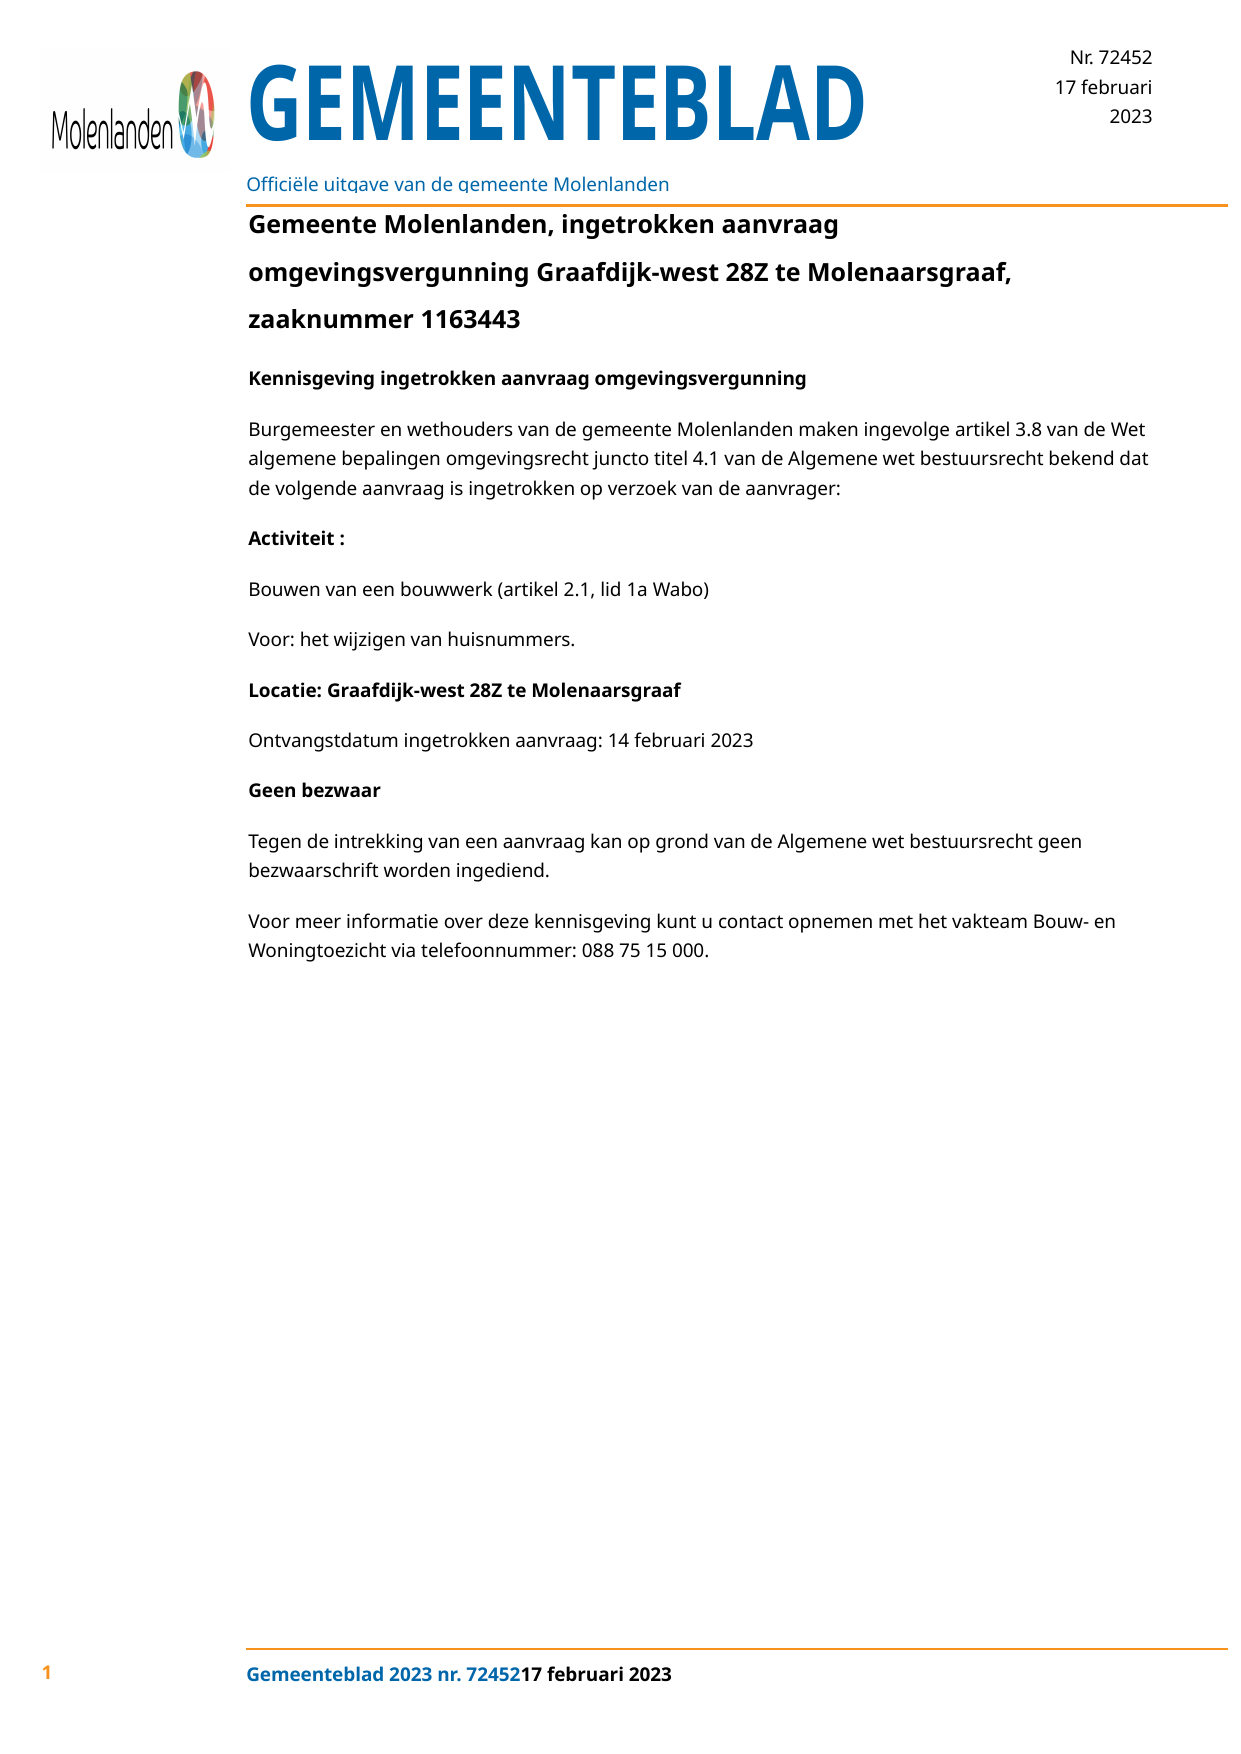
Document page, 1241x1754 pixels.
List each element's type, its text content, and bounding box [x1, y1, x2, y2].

text Gemeente Molenlanden, ingetrokken aanvraag omgevingsvergunning Graafdijk-west 28Z te Molenaarsgraaf, zaaknummer 1163443 [248, 207, 1152, 336]
text Geen bezwaar [248, 778, 1152, 803]
text Burgemeester en wethouders van de gemeente Molenlanden maken ingevolge artikel 3.8 van de Wet algemene bepalingen omgevingsrecht juncto titel 4.1 van de Algemene wet bestuursrecht bekend dat de volgende aanvraag is ingetrokken op verzoek van de aanvrager: [248, 416, 1152, 501]
text Tegen de intrekking van een aanvraag kan op grond van de Algemene wet bestuursrecht geen bezwaarschrift worden ingediend. [248, 828, 1152, 883]
text Voor: het wijzigen van huisnummers. [248, 626, 1152, 652]
text Locatie: Graafdijk-west 28Z te Molenaarsgraaf [248, 677, 1152, 702]
text Bouwen van een bouwwerk (artikel 2.1, lid 1a Wabo) [248, 576, 1152, 602]
picture [41, 47, 231, 172]
text Kennisgeving ingetrokken aanvraag omgevingsvergunning [248, 366, 1152, 391]
text Ontvangstdatum ingetrokken aanvraag: 14 februari 2023 [248, 727, 1152, 753]
text Activiteit : [248, 526, 1152, 551]
text Voor meer informatie over deze kennisgeving kunt u contact opnemen met het vakteam Bouw- en Woningtoezicht via telefoonnummer: 088 75 15 000. [248, 908, 1152, 963]
